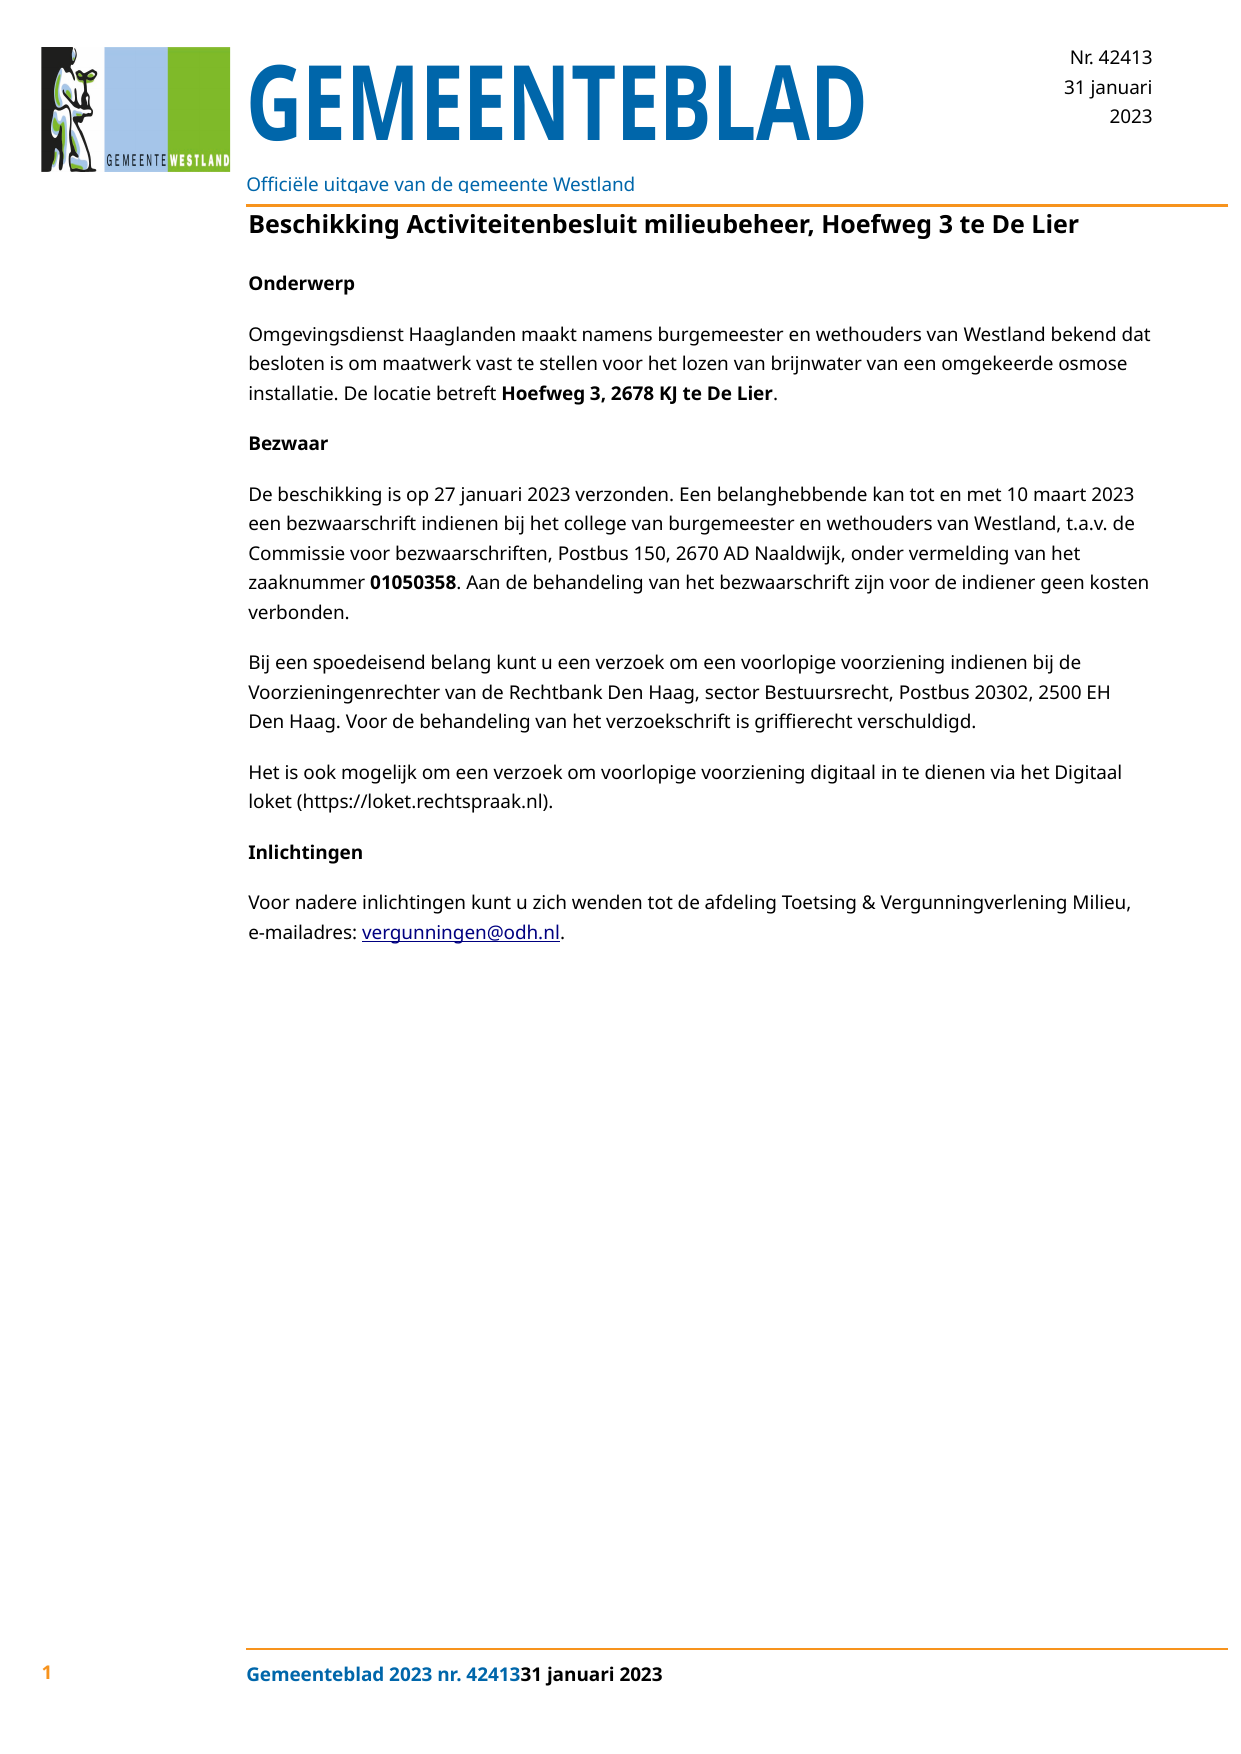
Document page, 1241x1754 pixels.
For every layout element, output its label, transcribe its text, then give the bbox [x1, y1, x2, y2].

text Het is ook mogelijk om een verzoek om voorlopige voorziening digitaal in te dienen via het Digitaal loket (https://loket.rechtspraak.nl). [248, 759, 1152, 814]
text De beschikking is op 27 januari 2023 verzonden. Een belanghebbende kan tot en met 10 maart 2023 een bezwaarschrift indienen bij het college van burgemeester en wethouders van Westland, t.a.v. de Commissie voor bezwaarschriften, Postbus 150, 2670 AD Naaldwijk, onder vermelding van het zaaknummer 01050358. Aan de behandeling van het bezwaarschrift zijn voor de indiener geen kosten verbonden. [248, 481, 1152, 625]
picture [41, 47, 231, 172]
text Onderwerp [248, 270, 1152, 296]
text Bezwaar [248, 430, 1152, 456]
text Bij een spoedeisend belang kunt u een verzoek om een voorlopige voorziening indienen bij de Voorzieningenrechter van de Rechtbank Den Haag, sector Bestuursrecht, Postbus 20302, 2500 EH Den Haag. Voor de behandeling van het verzoekschrift is griffierecht verschuldigd. [248, 649, 1152, 734]
text Inlichtingen [248, 839, 1152, 865]
text Voor nadere inlichtingen kunt u zich wenden tot de afdeling Toetsing & Vergunningverlening Milieu, e-mailadres: vergunningen@odh.nl. [248, 889, 1152, 945]
text Omgevingsdienst Haaglanden maakt namens burgemeester en wethouders van Westland bekend dat besloten is om maatwerk vast te stellen voor het lozen van brijnwater van een omgekeerde osmose installatie. De locatie betreft Hoefweg 3, 2678 KJ te De Lier. [248, 321, 1152, 406]
text Beschikking Activiteitenbesluit milieubeheer, Hoefweg 3 te De Lier [248, 207, 1152, 241]
